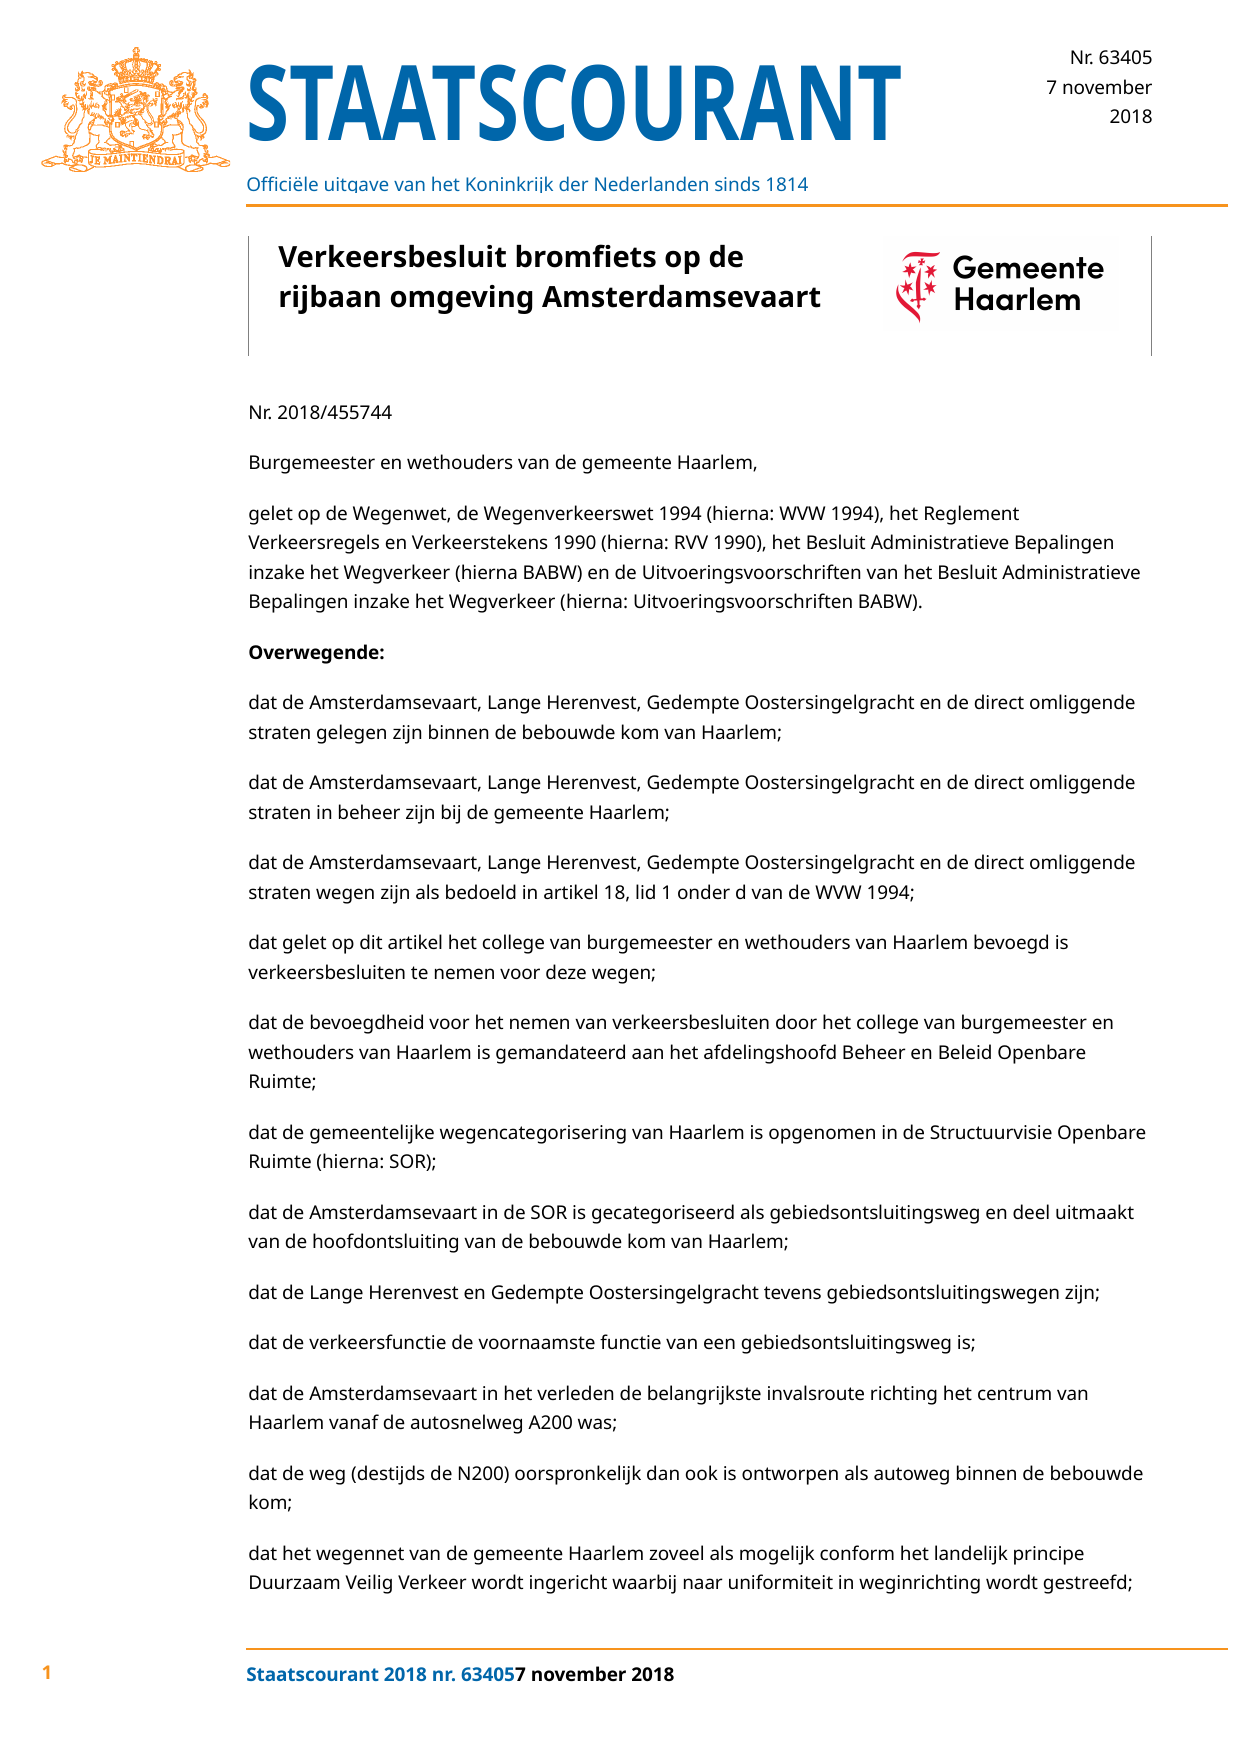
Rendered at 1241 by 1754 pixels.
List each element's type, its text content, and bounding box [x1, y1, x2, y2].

table_header Verkeersbesluit bromfiets op de rijbaan omgeving Amsterdamsevaart [249, 236, 850, 356]
text dat de Amsterdamsevaart, Lange Herenvest, Gedempte Oostersingelgracht en de direct omliggende straten in beheer zijn bij de gemeente Haarlem; [248, 769, 1152, 825]
table_header [850, 236, 1151, 356]
text dat de Amsterdamsevaart, Lange Herenvest, Gedempte Oostersingelgracht en de direct omliggende straten wegen zijn als bedoeld in artikel 18, lid 1 onder d van de WVW 1994; [248, 849, 1152, 905]
text dat de Lange Herenvest en Gedempte Oostersingelgracht tevens gebiedsontsluitingswegen zijn; [248, 1279, 1152, 1305]
text dat de verkeersfunctie de voornaamste functie van een gebiedsontsluitingsweg is; [248, 1329, 1152, 1355]
text Nr. 2018/455744 [248, 399, 1152, 425]
text dat de Amsterdamsevaart in de SOR is gecategoriseerd als gebiedsontsluitingsweg en deel uitmaakt van de hoofdontsluiting van de bebouwde kom van Haarlem; [248, 1199, 1152, 1254]
text Overwegende: [248, 639, 1152, 665]
text dat de Amsterdamsevaart in het verleden de belangrijkste invalsroute richting het centrum van Haarlem vanaf de autosnelweg A200 was; [248, 1380, 1152, 1435]
text gelet op de Wegenwet, de Wegenverkeerswet 1994 (hierna: WVW 1994), het Reglement Verkeersregels en Verkeerstekens 1990 (hierna: RVV 1990), het Besluit Administratieve Bepalingen inzake het Wegverkeer (hierna BABW) en de Uitvoeringsvoorschriften van het Besluit Administratieve Bepalingen inzake het Wegverkeer (hierna: Uitvoeringsvoorschriften BABW). [248, 500, 1152, 614]
text dat de weg (destijds de N200) oorspronkelijk dan ook is ontworpen als autoweg binnen de bebouwde kom; [248, 1460, 1152, 1515]
picture [41, 47, 231, 172]
text dat gelet op dit artikel het college van burgemeester en wethouders van Haarlem bevoegd is verkeersbesluiten te nemen voor deze wegen; [248, 929, 1152, 985]
picture [882, 236, 1119, 331]
text dat de gemeentelijke wegencategorisering van Haarlem is opgenomen in de Structuurvisie Openbare Ruimte (hierna: SOR); [248, 1119, 1152, 1174]
text dat het wegennet van de gemeente Haarlem zoveel als mogelijk conform het landelijk principe Duurzaam Veilig Verkeer wordt ingericht waarbij naar uniformiteit in weginrichting wordt gestreefd; [248, 1540, 1152, 1595]
text dat de bevoegdheid voor het nemen van verkeersbesluiten door het college van burgemeester en wethouders van Haarlem is gemandateerd aan het afdelingshoofd Beheer en Beleid Openbare Ruimte; [248, 1009, 1152, 1094]
text dat de Amsterdamsevaart, Lange Herenvest, Gedempte Oostersingelgracht en de direct omliggende straten gelegen zijn binnen de bebouwde kom van Haarlem; [248, 689, 1152, 745]
text Burgemeester en wethouders van de gemeente Haarlem, [248, 449, 1152, 475]
